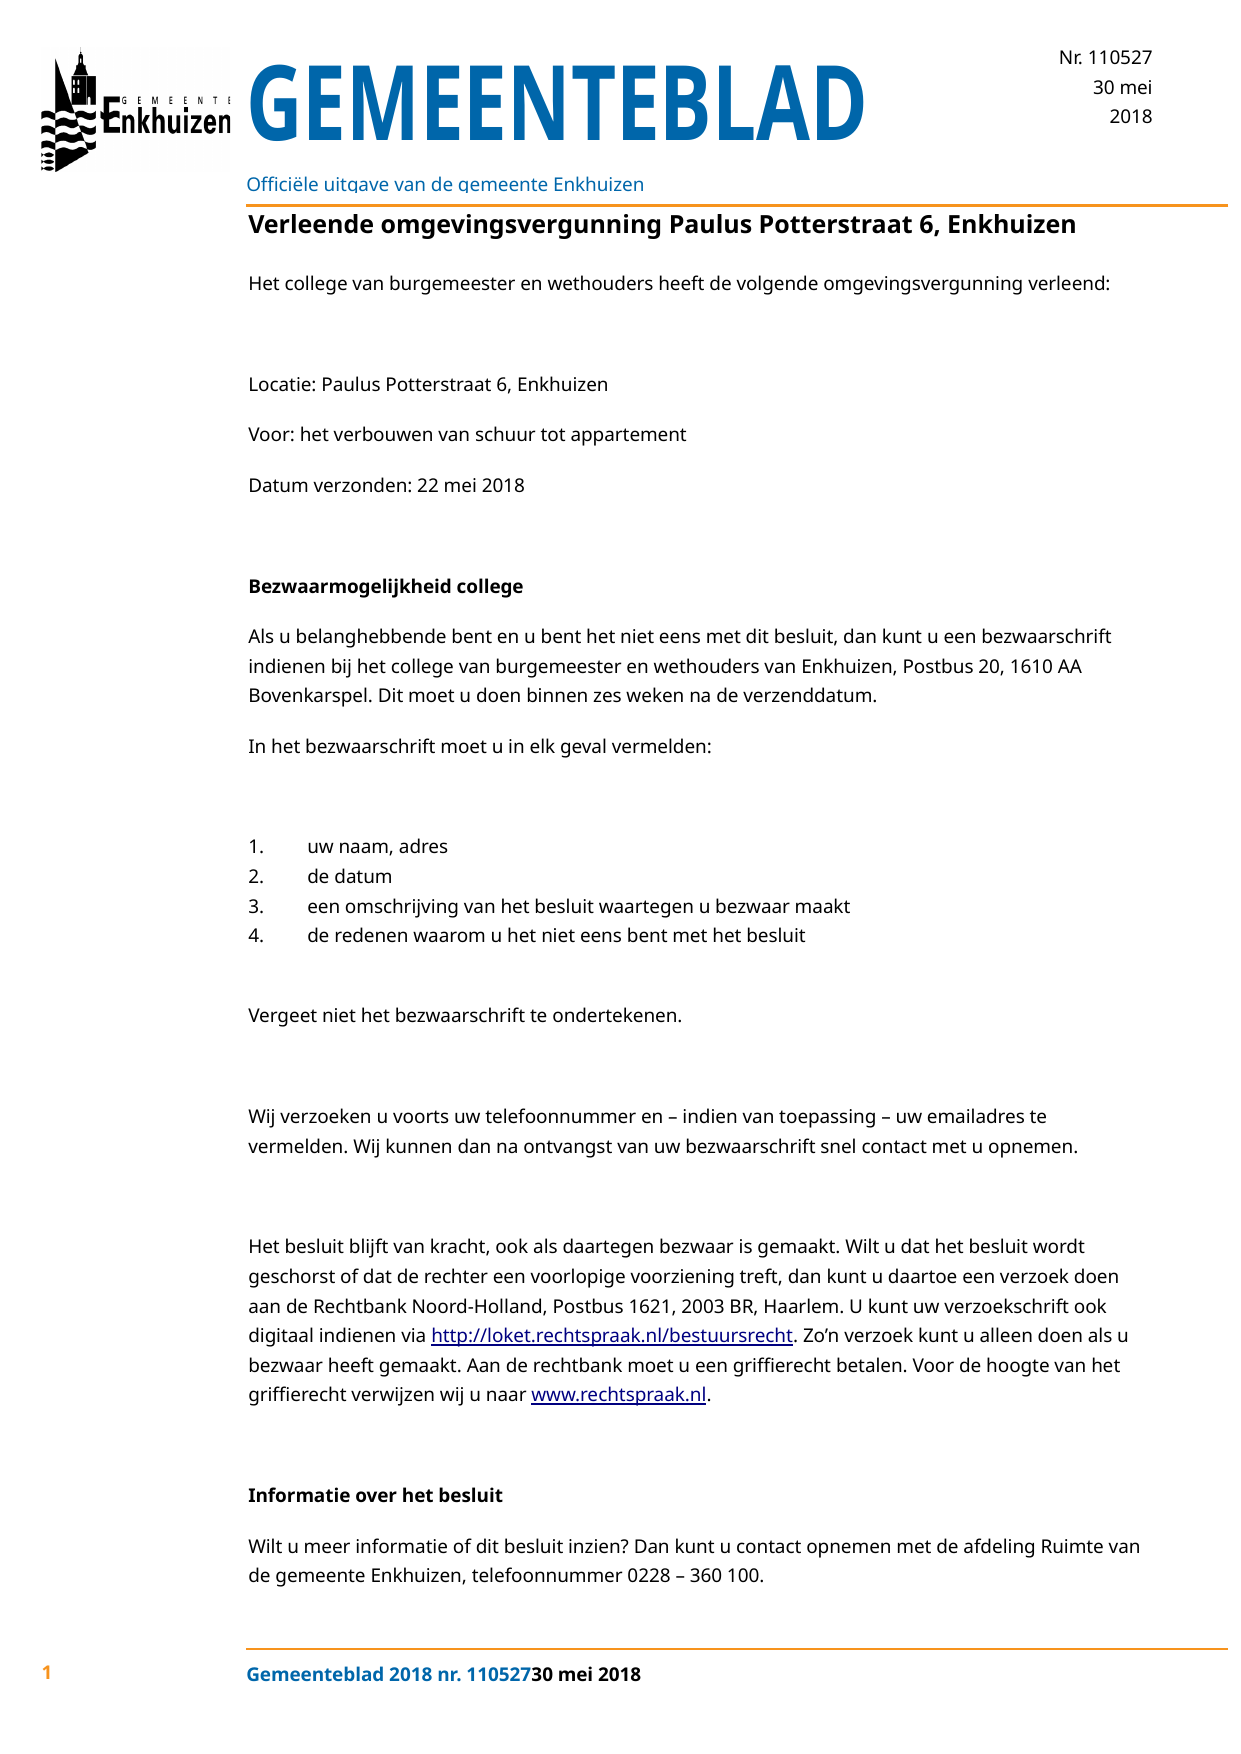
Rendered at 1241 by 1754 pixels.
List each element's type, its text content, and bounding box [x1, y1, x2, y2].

text Locatie: Paulus Potterstraat 6, Enkhuizen [248, 371, 1152, 397]
text In het bezwaarschrift moet u in elk geval vermelden: [248, 733, 1152, 758]
text Bezwaarmogelijkheid college [248, 573, 1152, 598]
text Datum verzonden: 22 mei 2018 [248, 472, 1152, 498]
text Het besluit blijft van kracht, ook als daartegen bezwaar is gemaakt. Wilt u dat het besluit wordt geschorst of dat de rechter een voorlopige voorziening treft, dan kunt u daartoe een verzoek doen aan de Rechtbank Noord-Holland, Postbus 1621, 2003 BR, Haarlem. U kunt uw verzoekschrift ook digitaal indienen via http://loket.rechtspraak.nl/bestuursrecht. Zo’n verzoek kunt u alleen doen als u bezwaar heeft gemaakt. Aan de rechtbank moet u een griffierecht betalen. Voor de hoogte van het griffierecht verwijzen wij u naar www.rechtspraak.nl. [248, 1234, 1152, 1407]
list uw naam, adres [248, 834, 1152, 859]
text Voor: het verbouwen van schuur tot appartement [248, 422, 1152, 447]
list de redenen waarom u het niet eens bent met het besluit [248, 922, 1152, 948]
list een omschrijving van het besluit waartegen u bezwaar maakt [248, 893, 1152, 918]
text Vergeet niet het bezwaarschrift te ondertekenen. [248, 1002, 1152, 1028]
text Verleende omgevingsvergunning Paulus Potterstraat 6, Enkhuizen [248, 207, 1152, 241]
text Het college van burgemeester en wethouders heeft de volgende omgevingsvergunning verleend: [248, 270, 1152, 296]
text Wilt u meer informatie of dit besluit inzien? Dan kunt u contact opnemen met de afdeling Ruimte van de gemeente Enkhuizen, telefoonnummer 0228 – 360 100. [248, 1533, 1152, 1588]
picture [41, 47, 231, 172]
text Wij verzoeken u voorts uw telefoonnummer en – indien van toepassing – uw emailadres te vermelden. Wij kunnen dan na ontvangst van uw bezwaarschrift snel contact met u opnemen. [248, 1103, 1152, 1158]
text Informatie over het besluit [248, 1482, 1152, 1508]
text Als u belanghebbende bent en u bent het niet eens met dit besluit, dan kunt u een bezwaarschrift indienen bij het college van burgemeester en wethouders van Enkhuizen, Postbus 20, 1610 AA Bovenkarspel. Dit moet u doen binnen zes weken na de verzenddatum. [248, 623, 1152, 708]
list de datum [248, 863, 1152, 889]
